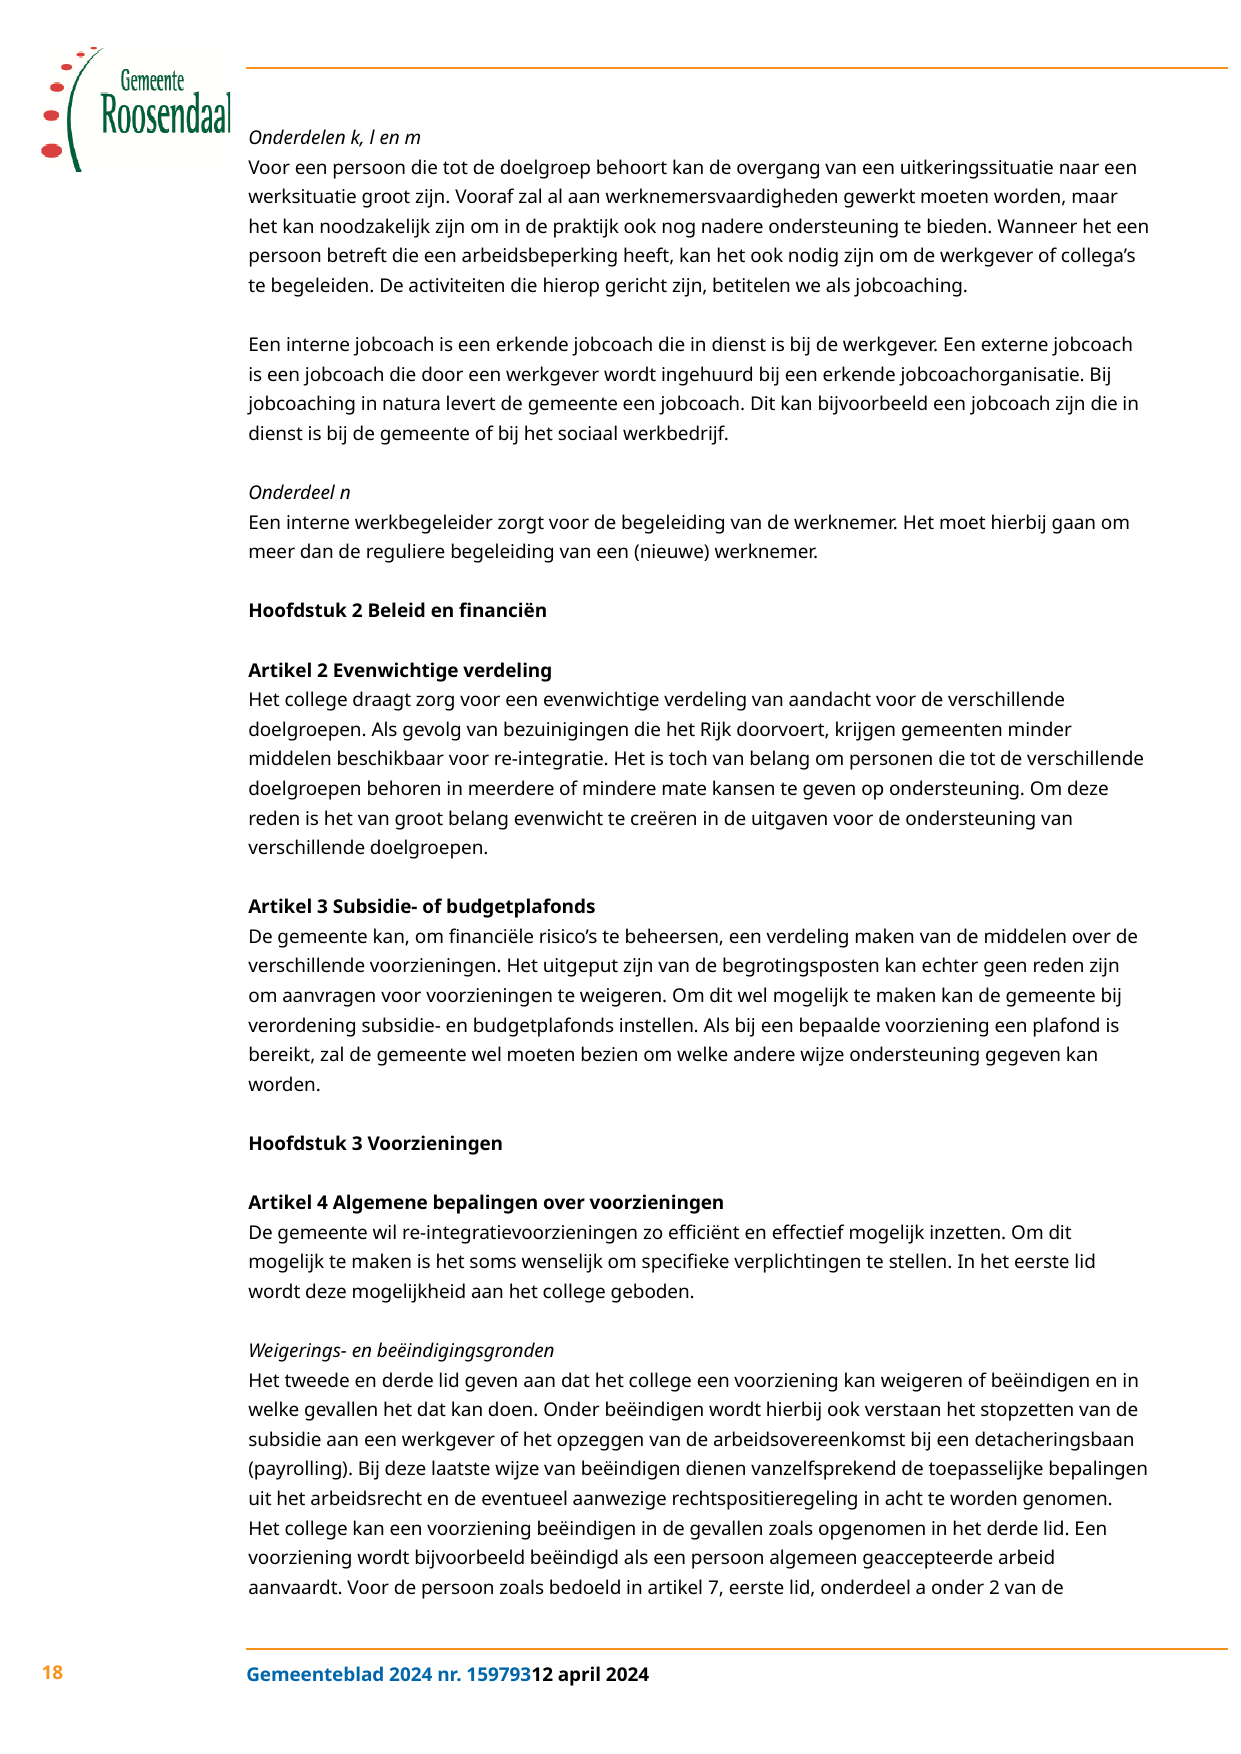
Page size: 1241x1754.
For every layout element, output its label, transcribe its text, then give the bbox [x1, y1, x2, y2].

text Het college draagt zorg voor een evenwichtige verdeling van aandacht voor de verschillende doelgroepen. Als gevolg van bezuinigingen die het Rijk doorvoert, krijgen gemeenten minder middelen beschikbaar voor re-integratie. Het is toch van belang om personen die tot de verschillende doelgroepen behoren in meerdere of mindere mate kansen te geven op ondersteuning. Om deze reden is het van groot belang evenwicht te creëren in de uitgaven voor de ondersteuning van verschillende doelgroepen. [248, 686, 1152, 860]
text De gemeente kan, om financiële risico’s te beheersen, een verdeling maken van de middelen over de verschillende voorzieningen. Het uitgeput zijn van de begrotingsposten kan echter geen reden zijn om aanvragen voor voorzieningen te weigeren. Om dit wel mogelijk te maken kan de gemeente bij verordening subsidie- en budgetplafonds instellen. Als bij een bepaalde voorziening een plafond is bereikt, zal de gemeente wel moeten bezien om welke andere wijze ondersteuning gegeven kan worden. [248, 923, 1152, 1097]
text Het tweede en derde lid geven aan dat het college een voorziening kan weigeren of beëindigen en in welke gevallen het dat kan doen. Onder beëindigen wordt hierbij ook verstaan het stopzetten van de subsidie aan een werkgever of het opzeggen van de arbeidsovereenkomst bij een detacheringsbaan (payrolling). Bij deze laatste wijze van beëindigen dienen vanzelfsprekend de toepasselijke bepalingen uit het arbeidsrecht en de eventueel aanwezige rechtspositieregeling in acht te worden genomen. [248, 1367, 1152, 1511]
text Artikel 4 Algemene bepalingen over voorzieningen [248, 1189, 1152, 1215]
text Artikel 3 Subsidie- of budgetplafonds [248, 893, 1152, 919]
text Onderdeel n [248, 479, 1152, 505]
text Een interne jobcoach is een erkende jobcoach die in dienst is bij de werkgever. Een externe jobcoach is een jobcoach die door een werkgever wordt ingehuurd bij een erkende jobcoachorganisatie. Bij jobcoaching in natura levert de gemeente een jobcoach. Dit kan bijvoorbeeld een jobcoach zijn die in dienst is bij de gemeente of bij het sociaal werkbedrijf. [248, 331, 1152, 446]
text Artikel 2 Evenwichtige verdeling [248, 657, 1152, 683]
text Hoofdstuk 2 Beleid en financiën [248, 598, 1152, 623]
text Het college kan een voorziening beëindigen in de gevallen zoals opgenomen in het derde lid. Een voorziening wordt bijvoorbeeld beëindigd als een persoon algemeen geaccepteerde arbeid aanvaardt. Voor de persoon zoals bedoeld in artikel 7, eerste lid, onderdeel a onder 2 van de [248, 1515, 1152, 1600]
text Voor een persoon die tot de doelgroep behoort kan de overgang van een uitkeringssituatie naar een werksituatie groot zijn. Vooraf zal al aan werknemersvaardigheden gewerkt moeten worden, maar het kan noodzakelijk zijn om in de praktijk ook nog nadere ondersteuning te bieden. Wanneer het een persoon betreft die een arbeidsbeperking heeft, kan het ook nodig zijn om de werkgever of collega’s te begeleiden. De activiteiten die hierop gericht zijn, betitelen we als jobcoaching. [248, 154, 1152, 298]
text Onderdelen k, l en m [248, 124, 1152, 150]
text Weigerings- en beëindigingsgronden [248, 1337, 1152, 1363]
text De gemeente wil re-integratievoorzieningen zo efficiënt en effectief mogelijk inzetten. Om dit mogelijk te maken is het soms wenselijk om specifieke verplichtingen te stellen. In het eerste lid wordt deze mogelijkheid aan het college geboden. [248, 1219, 1152, 1304]
picture [41, 47, 231, 172]
text Een interne werkbegeleider zorgt voor de begeleiding van de werknemer. Het moet hierbij gaan om meer dan de reguliere begeleiding van een (nieuwe) werknemer. [248, 509, 1152, 564]
text Hoofdstuk 3 Voorzieningen [248, 1130, 1152, 1156]
